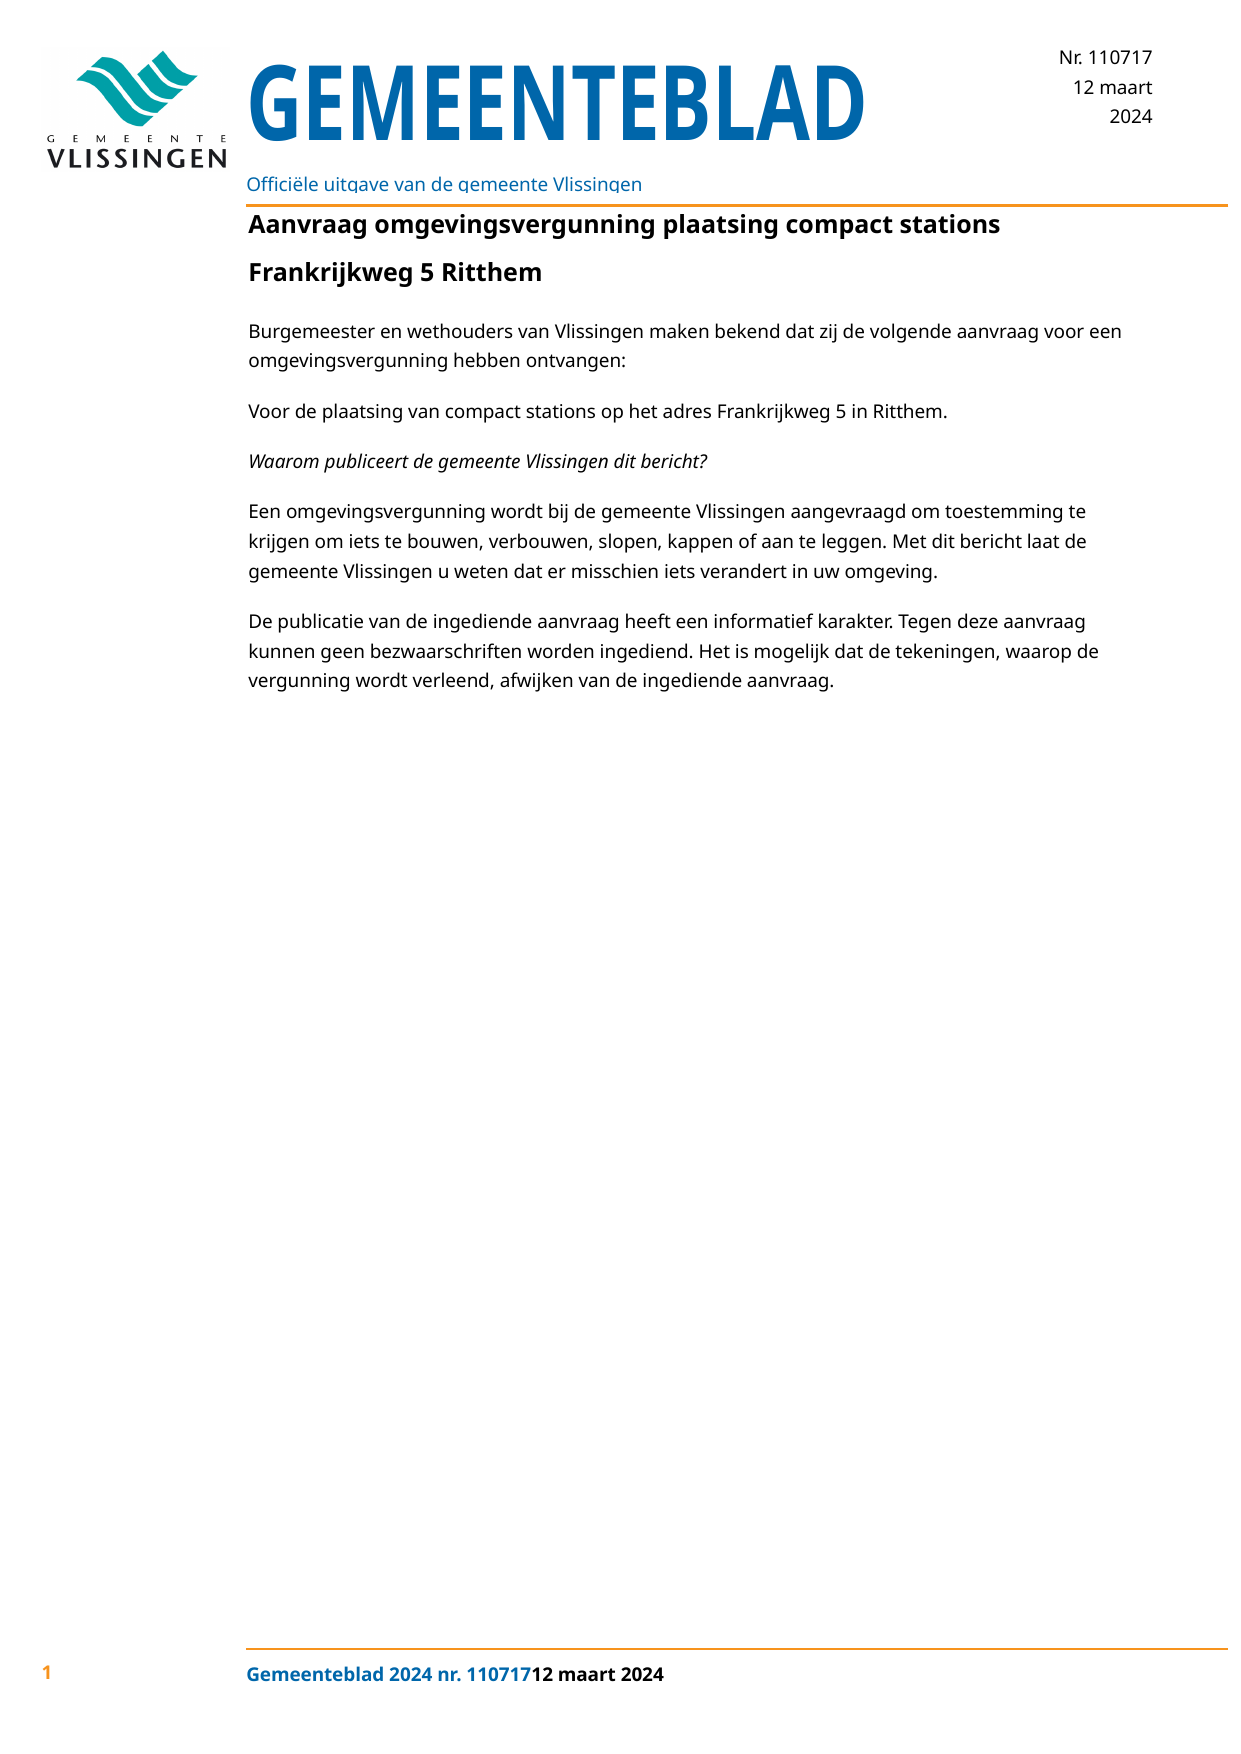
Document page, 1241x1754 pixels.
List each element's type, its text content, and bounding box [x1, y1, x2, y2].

text De publicatie van de ingediende aanvraag heeft een informatief karakter. Tegen deze aanvraag kunnen geen bezwaarschriften worden ingediend. Het is mogelijk dat de tekeningen, waarop de vergunning wordt verleend, afwijken van de ingediende aanvraag. [248, 608, 1152, 693]
text Een omgevingsvergunning wordt bij de gemeente Vlissingen aangevraagd om toestemming te krijgen om iets te bouwen, verbouwen, slopen, kappen of aan te leggen. Met dit bericht laat de gemeente Vlissingen u weten dat er misschien iets verandert in uw omgeving. [248, 499, 1152, 584]
picture [41, 47, 231, 172]
text Voor de plaatsing van compact stations op het adres Frankrijkweg 5 in Ritthem. [248, 398, 1152, 424]
text Aanvraag omgevingsvergunning plaatsing compact stations Frankrijkweg 5 Ritthem [248, 207, 1152, 288]
text Waarom publiceert de gemeente Vlissingen dit bericht? [248, 448, 1152, 474]
text Burgemeester en wethouders van Vlissingen maken bekend dat zij de volgende aanvraag voor een omgevingsvergunning hebben ontvangen: [248, 318, 1152, 373]
